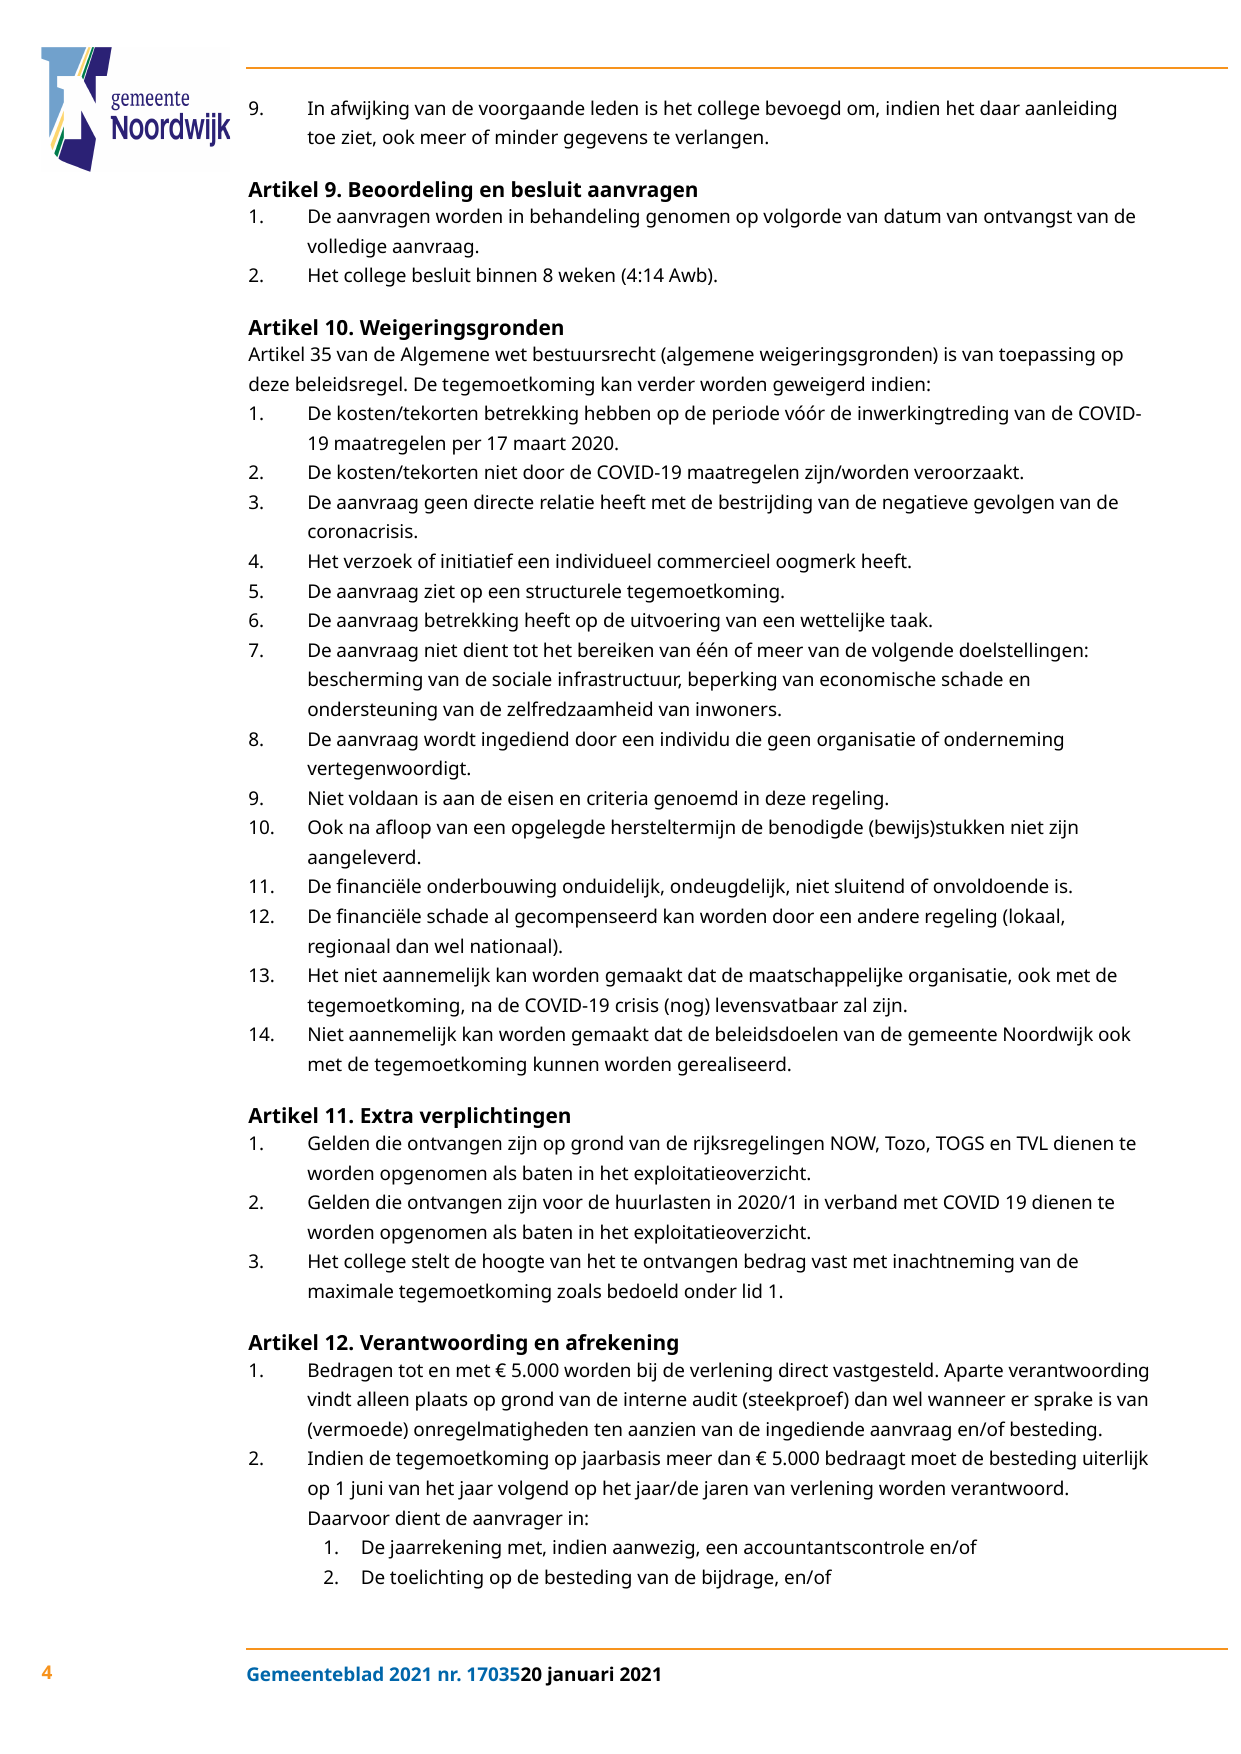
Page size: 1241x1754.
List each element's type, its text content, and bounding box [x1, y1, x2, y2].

list De aanvraag geen directe relatie heeft met de bestrijding van de negatieve gevolgen van de coronacrisis. [248, 489, 1152, 544]
list De financiële onderbouwing onduidelijk, ondeugdelijk, niet sluitend of onvoldoende is. [248, 874, 1152, 899]
list De jaarrekening met, indien aanwezig, een accountantscontrole en/of [323, 1534, 1152, 1560]
list De aanvraag ziet op een structurele tegemoetkoming. [248, 578, 1152, 604]
text Artikel 12. Verantwoording en afrekening [248, 1328, 1152, 1357]
list Bedragen tot en met € 5.000 worden bij de verlening direct vastgesteld. Aparte verantwoording vindt alleen plaats op grond van de interne audit (steekproef) dan wel wanneer er sprake is van (vermoede) onregelmatigheden ten aanzien van de ingediende aanvraag en/of besteding. [248, 1357, 1152, 1442]
list De financiële schade al gecompenseerd kan worden door een andere regeling (lokaal, regionaal dan wel nationaal). [248, 903, 1152, 959]
list Gelden die ontvangen zijn voor de huurlasten in 2020/1 in verband met COVID 19 dienen te worden opgenomen als baten in het exploitatieoverzicht. [248, 1189, 1152, 1244]
list De toelichting op de besteding van de bijdrage, en/of [323, 1564, 1152, 1590]
list Het niet aannemelijk kan worden gemaakt dat de maatschappelijke organisatie, ook met de tegemoetkoming, na de COVID-19 crisis (nog) levensvatbaar zal zijn. [248, 962, 1152, 1018]
list Gelden die ontvangen zijn op grond van de rijksregelingen NOW, Tozo, TOGS en TVL dienen te worden opgenomen als baten in het exploitatieoverzicht. [248, 1130, 1152, 1185]
list De kosten/tekorten betrekking hebben op de periode vóór de inwerkingtreding van de COVID-19 maatregelen per 17 maart 2020. [248, 400, 1152, 456]
list De kosten/tekorten niet door de COVID-19 maatregelen zijn/worden veroorzaakt. [248, 459, 1152, 485]
list De aanvraag wordt ingediend door een individu die geen organisatie of onderneming vertegenwoordigt. [248, 726, 1152, 781]
list Het college besluit binnen 8 weken (4:14 Awb). [248, 262, 1152, 288]
list Het verzoek of initiatief een individueel commercieel oogmerk heeft. [248, 548, 1152, 574]
text Artikel 35 van de Algemene wet bestuursrecht (algemene weigeringsgronden) is van toepassing op deze beleidsregel. De tegemoetkoming kan verder worden geweigerd indien: [248, 341, 1152, 397]
list De aanvraag betrekking heeft op de uitvoering van een wettelijke taak. [248, 607, 1152, 633]
list Niet aannemelijk kan worden gemaakt dat de beleidsdoelen van de gemeente Noordwijk ook met de tegemoetkoming kunnen worden gerealiseerd. [248, 1022, 1152, 1077]
text Artikel 9. Beoordeling en besluit aanvragen [248, 175, 1152, 203]
list Het college stelt de hoogte van het te ontvangen bedrag vast met inachtneming van de maximale tegemoetkoming zoals bedoeld onder lid 1. [248, 1248, 1152, 1304]
list In afwijking van de voorgaande leden is het college bevoegd om, indien het daar aanleiding toe ziet, ook meer of minder gegevens te verlangen. [248, 95, 1152, 150]
text Artikel 11. Extra verplichtingen [248, 1102, 1152, 1130]
list Ook na afloop van een opgelegde hersteltermijn de benodigde (bewijs)stukken niet zijn aangeleverd. [248, 814, 1152, 870]
picture [41, 47, 231, 172]
list Indien de tegemoetkoming op jaarbasis meer dan € 5.000 bedraagt moet de besteding uiterlijk op 1 juni van het jaar volgend op het jaar/de jaren van verlening worden verantwoord. Daarvoor dient de aanvrager in: [248, 1446, 1152, 1531]
text Artikel 10. Weigeringsgronden [248, 313, 1152, 341]
list De aanvragen worden in behandeling genomen op volgorde van datum van ontvangst van de volledige aanvraag. [248, 203, 1152, 258]
list De aanvraag niet dient tot het bereiken van één of meer van de volgende doelstellingen: bescherming van de sociale infrastructuur, beperking van economische schade en ondersteuning van de zelfredzaamheid van inwoners. [248, 637, 1152, 722]
list Niet voldaan is aan de eisen en criteria genoemd in deze regeling. [248, 785, 1152, 811]
